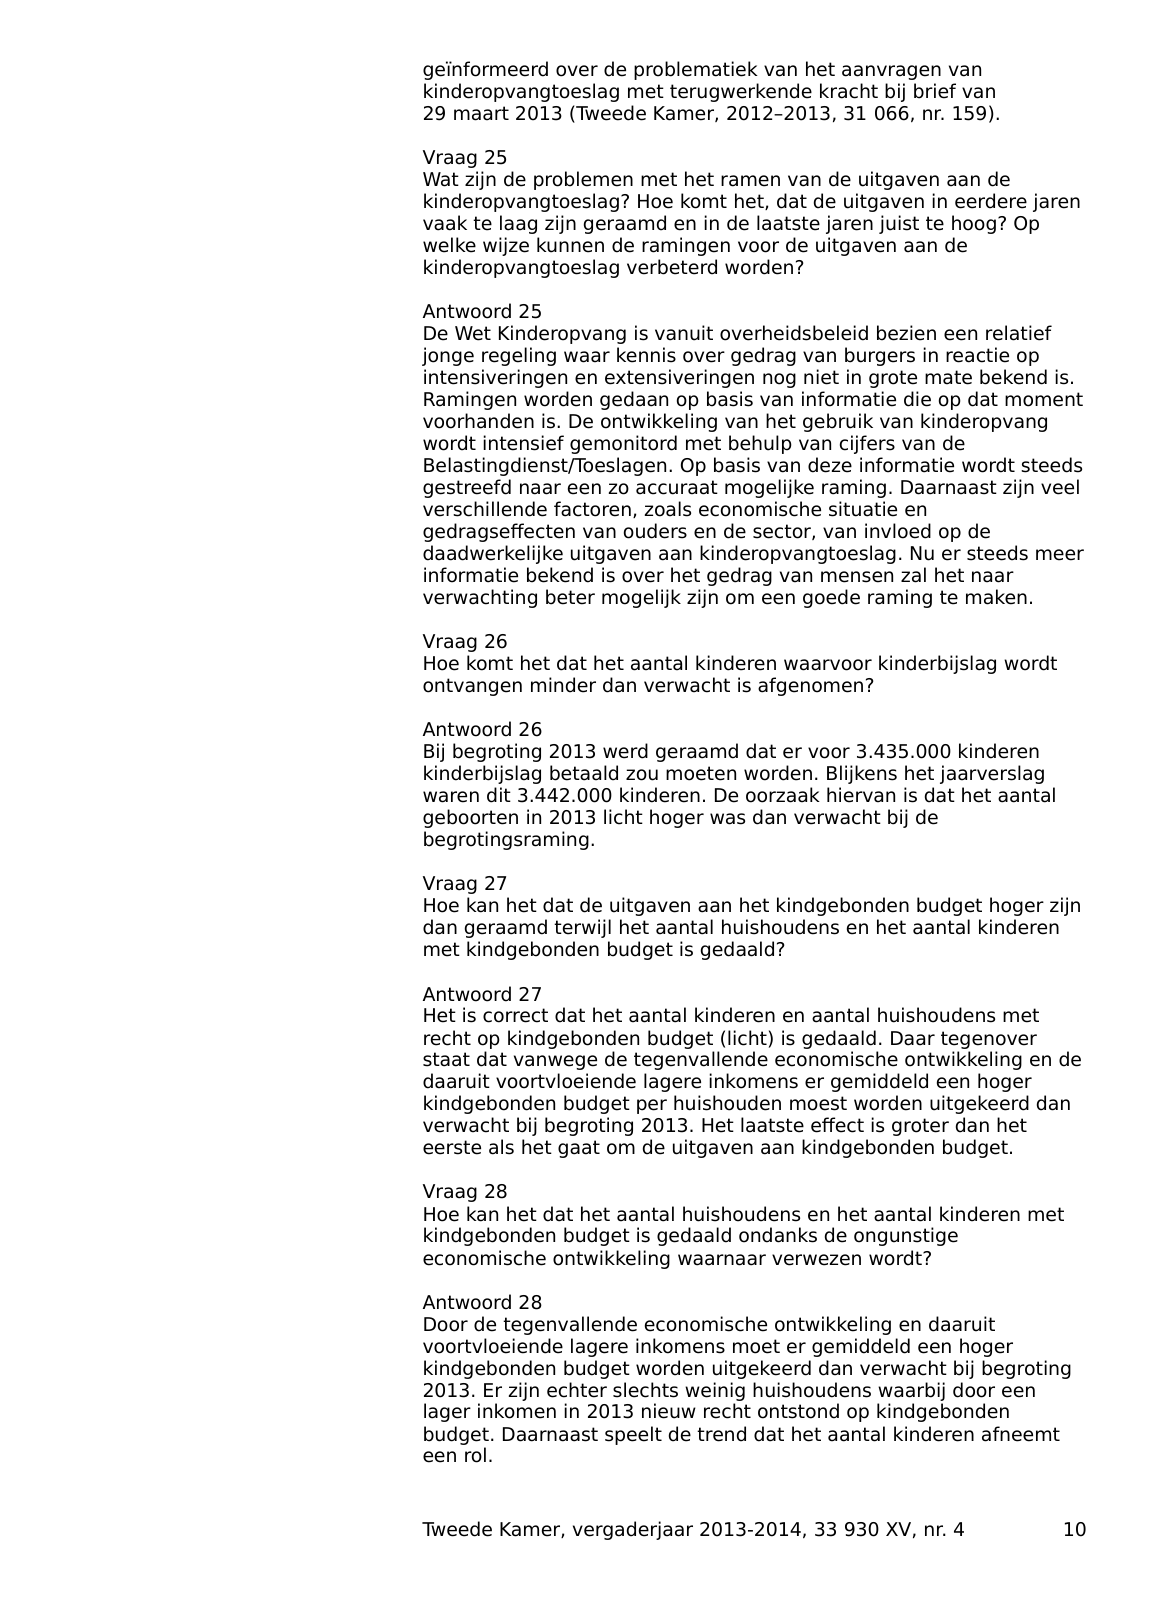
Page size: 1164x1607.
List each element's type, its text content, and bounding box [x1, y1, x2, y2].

text Vraag 26 [422, 631, 1087, 653]
text Door de tegenvallende economische ontwikkeling en daaruit voortvloeiende lagere inkomens moet er gemiddeld een hoger kindgebonden budget worden uitgekeerd dan verwacht bij begroting 2013. Er zijn echter slechts weinig huishoudens waarbij door een lager inkomen in 2013 nieuw recht ontstond op kindgebonden budget. Daarnaast speelt de trend dat het aantal kinderen afneemt een rol. [422, 1313, 1087, 1467]
text Antwoord 28 [422, 1292, 1087, 1313]
text Antwoord 25 [422, 301, 1087, 323]
text Hoe kan het dat de uitgaven aan het kindgebonden budget hoger zijn dan geraamd terwijl het aantal huishoudens en het aantal kinderen met kindgebonden budget is gedaald? [422, 895, 1087, 961]
text Hoe komt het dat het aantal kinderen waarvoor kinderbijslag wordt ontvangen minder dan verwacht is afgenomen? [422, 653, 1087, 697]
text Vraag 27 [422, 873, 1087, 895]
text Vraag 25 [422, 147, 1087, 169]
text geïnformeerd over de problematiek van het aanvragen van kinderopvangtoeslag met terugwerkende kracht bij brief van 29 maart 2013 (Tweede Kamer, 2012–2013, 31 066, nr. 159). [422, 59, 1087, 125]
text Vraag 28 [422, 1181, 1087, 1203]
text Het is correct dat het aantal kinderen en aantal huishoudens met recht op kindgebonden budget (licht) is gedaald. Daar tegenover staat dat vanwege de tegenvallende economische ontwikkeling en de daaruit voortvloeiende lagere inkomens er gemiddeld een hoger kindgebonden budget per huishouden moest worden uitgekeerd dan verwacht bij begroting 2013. Het laatste effect is groter dan het eerste als het gaat om de uitgaven aan kindgebonden budget. [422, 1005, 1087, 1159]
text Antwoord 26 [422, 719, 1087, 741]
text Antwoord 27 [422, 983, 1087, 1005]
text Bij begroting 2013 werd geraamd dat er voor 3.435.000 kinderen kinderbijslag betaald zou moeten worden. Blijkens het jaarverslag waren dit 3.442.000 kinderen. De oorzaak hiervan is dat het aantal geboorten in 2013 licht hoger was dan verwacht bij de begrotingsraming. [422, 741, 1087, 851]
text Hoe kan het dat het aantal huishoudens en het aantal kinderen met kindgebonden budget is gedaald ondanks de ongunstige economische ontwikkeling waarnaar verwezen wordt? [422, 1203, 1087, 1269]
text Wat zijn de problemen met het ramen van de uitgaven aan de kinderopvangtoeslag? Hoe komt het, dat de uitgaven in eerdere jaren vaak te laag zijn geraamd en in de laatste jaren juist te hoog? Op welke wijze kunnen de ramingen voor de uitgaven aan de kinderopvangtoeslag verbeterd worden? [422, 169, 1087, 279]
text De Wet Kinderopvang is vanuit overheidsbeleid bezien een relatief jonge regeling waar kennis over gedrag van burgers in reactie op intensiveringen en extensiveringen nog niet in grote mate bekend is. Ramingen worden gedaan op basis van informatie die op dat moment voorhanden is. De ontwikkeling van het gebruik van kinderopvang wordt intensief gemonitord met behulp van cijfers van de Belastingdienst/Toeslagen. Op basis van deze informatie wordt steeds gestreefd naar een zo accuraat mogelijke raming. Daarnaast zijn veel verschillende factoren, zoals economische situatie en gedragseffecten van ouders en de sector, van invloed op de daadwerkelijke uitgaven aan kinderopvangtoeslag. Nu er steeds meer informatie bekend is over het gedrag van mensen zal het naar verwachting beter mogelijk zijn om een goede raming te maken. [422, 323, 1087, 609]
